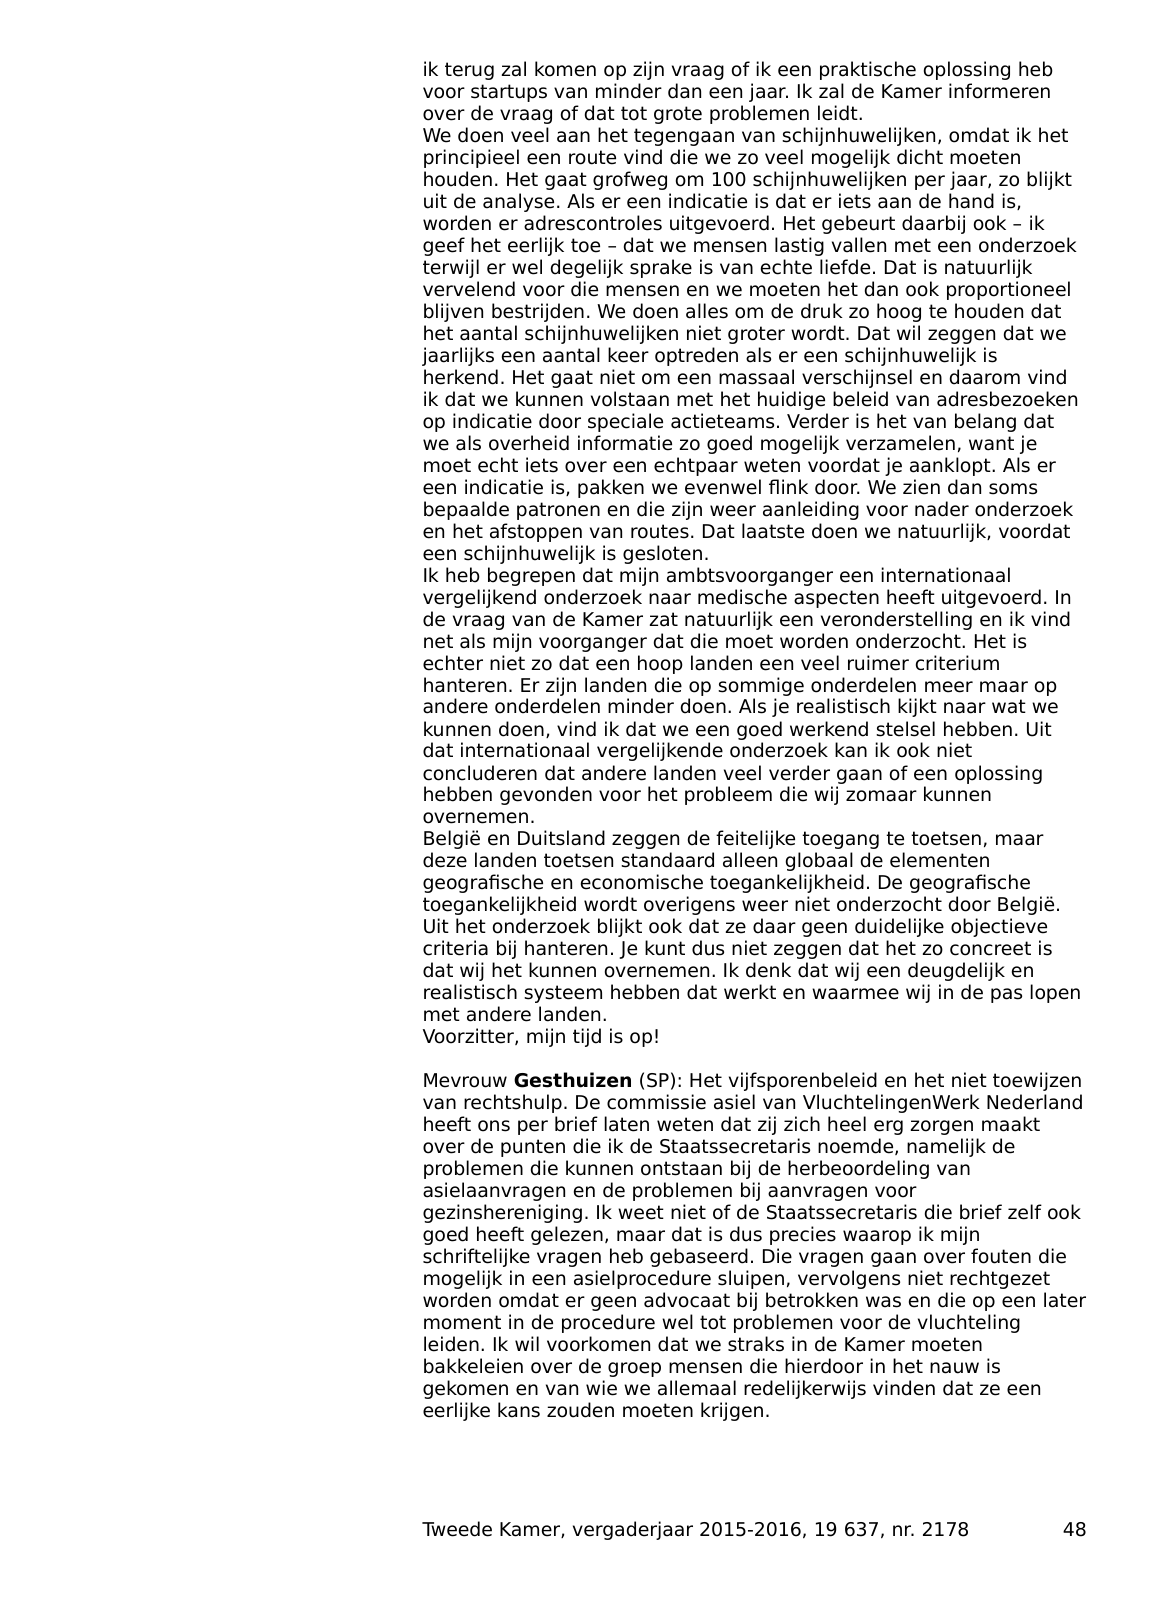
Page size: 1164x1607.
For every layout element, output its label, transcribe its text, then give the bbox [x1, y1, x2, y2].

text We doen veel aan het tegengaan van schijnhuwelijken, omdat ik het principieel een route vind die we zo veel mogelijk dicht moeten houden. Het gaat grofweg om 100 schijnhuwelijken per jaar, zo blijkt uit de analyse. Als er een indicatie is dat er iets aan de hand is, worden er adrescontroles uitgevoerd. Het gebeurt daarbij ook – ik geef het eerlijk toe – dat we mensen lastig vallen met een onderzoek terwijl er wel degelijk sprake is van echte liefde. Dat is natuurlijk vervelend voor die mensen en we moeten het dan ook proportioneel blijven bestrijden. We doen alles om de druk zo hoog te houden dat het aantal schijnhuwelijken niet groter wordt. Dat wil zeggen dat we jaarlijks een aantal keer optreden als er een schijnhuwelijk is herkend. Het gaat niet om een massaal verschijnsel en daarom vind ik dat we kunnen volstaan met het huidige beleid van adresbezoeken op indicatie door speciale actieteams. Verder is het van belang dat we als overheid informatie zo goed mogelijk verzamelen, want je moet echt iets over een echtpaar weten voordat je aanklopt. Als er een indicatie is, pakken we evenwel flink door. We zien dan soms bepaalde patronen en die zijn weer aanleiding voor nader onderzoek en het afstoppen van routes. Dat laatste doen we natuurlijk, voordat een schijnhuwelijk is gesloten. [422, 125, 1087, 564]
text ik terug zal komen op zijn vraag of ik een praktische oplossing heb voor startups van minder dan een jaar. Ik zal de Kamer informeren over de vraag of dat tot grote problemen leidt. [422, 59, 1087, 125]
text Ik heb begrepen dat mijn ambtsvoorganger een internationaal vergelijkend onderzoek naar medische aspecten heeft uitgevoerd. In de vraag van de Kamer zat natuurlijk een veronderstelling en ik vind net als mijn voorganger dat die moet worden onderzocht. Het is echter niet zo dat een hoop landen een veel ruimer criterium hanteren. Er zijn landen die op sommige onderdelen meer maar op andere onderdelen minder doen. Als je realistisch kijkt naar wat we kunnen doen, vind ik dat we een goed werkend stelsel hebben. Uit dat internationaal vergelijkende onderzoek kan ik ook niet concluderen dat andere landen veel verder gaan of een oplossing hebben gevonden voor het probleem die wij zomaar kunnen overnemen. [422, 564, 1087, 828]
text België en Duitsland zeggen de feitelijke toegang te toetsen, maar deze landen toetsen standaard alleen globaal de elementen geografische en economische toegankelijkheid. De geografische toegankelijkheid wordt overigens weer niet onderzocht door België. Uit het onderzoek blijkt ook dat ze daar geen duidelijke objectieve criteria bij hanteren. Je kunt dus niet zeggen dat het zo concreet is dat wij het kunnen overnemen. Ik denk dat wij een deugdelijk en realistisch systeem hebben dat werkt en waarmee wij in de pas lopen met andere landen. [422, 828, 1087, 1026]
text Voorzitter, mijn tijd is op! [422, 1026, 1087, 1048]
text Mevrouw Gesthuizen (SP): Het vijfsporenbeleid en het niet toewijzen van rechtshulp. De commissie asiel van VluchtelingenWerk Nederland heeft ons per brief laten weten dat zij zich heel erg zorgen maakt over de punten die ik de Staatssecretaris noemde, namelijk de problemen die kunnen ontstaan bij de herbeoordeling van asielaanvragen en de problemen bij aanvragen voor gezinshereniging. Ik weet niet of de Staatssecretaris die brief zelf ook goed heeft gelezen, maar dat is dus precies waarop ik mijn schriftelijke vragen heb gebaseerd. Die vragen gaan over fouten die mogelijk in een asielprocedure sluipen, vervolgens niet rechtgezet worden omdat er geen advocaat bij betrokken was en die op een later moment in de procedure wel tot problemen voor de vluchteling leiden. Ik wil voorkomen dat we straks in de Kamer moeten bakkeleien over de groep mensen die hierdoor in het nauw is gekomen en van wie we allemaal redelijkerwijs vinden dat ze een eerlijke kans zouden moeten krijgen. [422, 1070, 1087, 1422]
